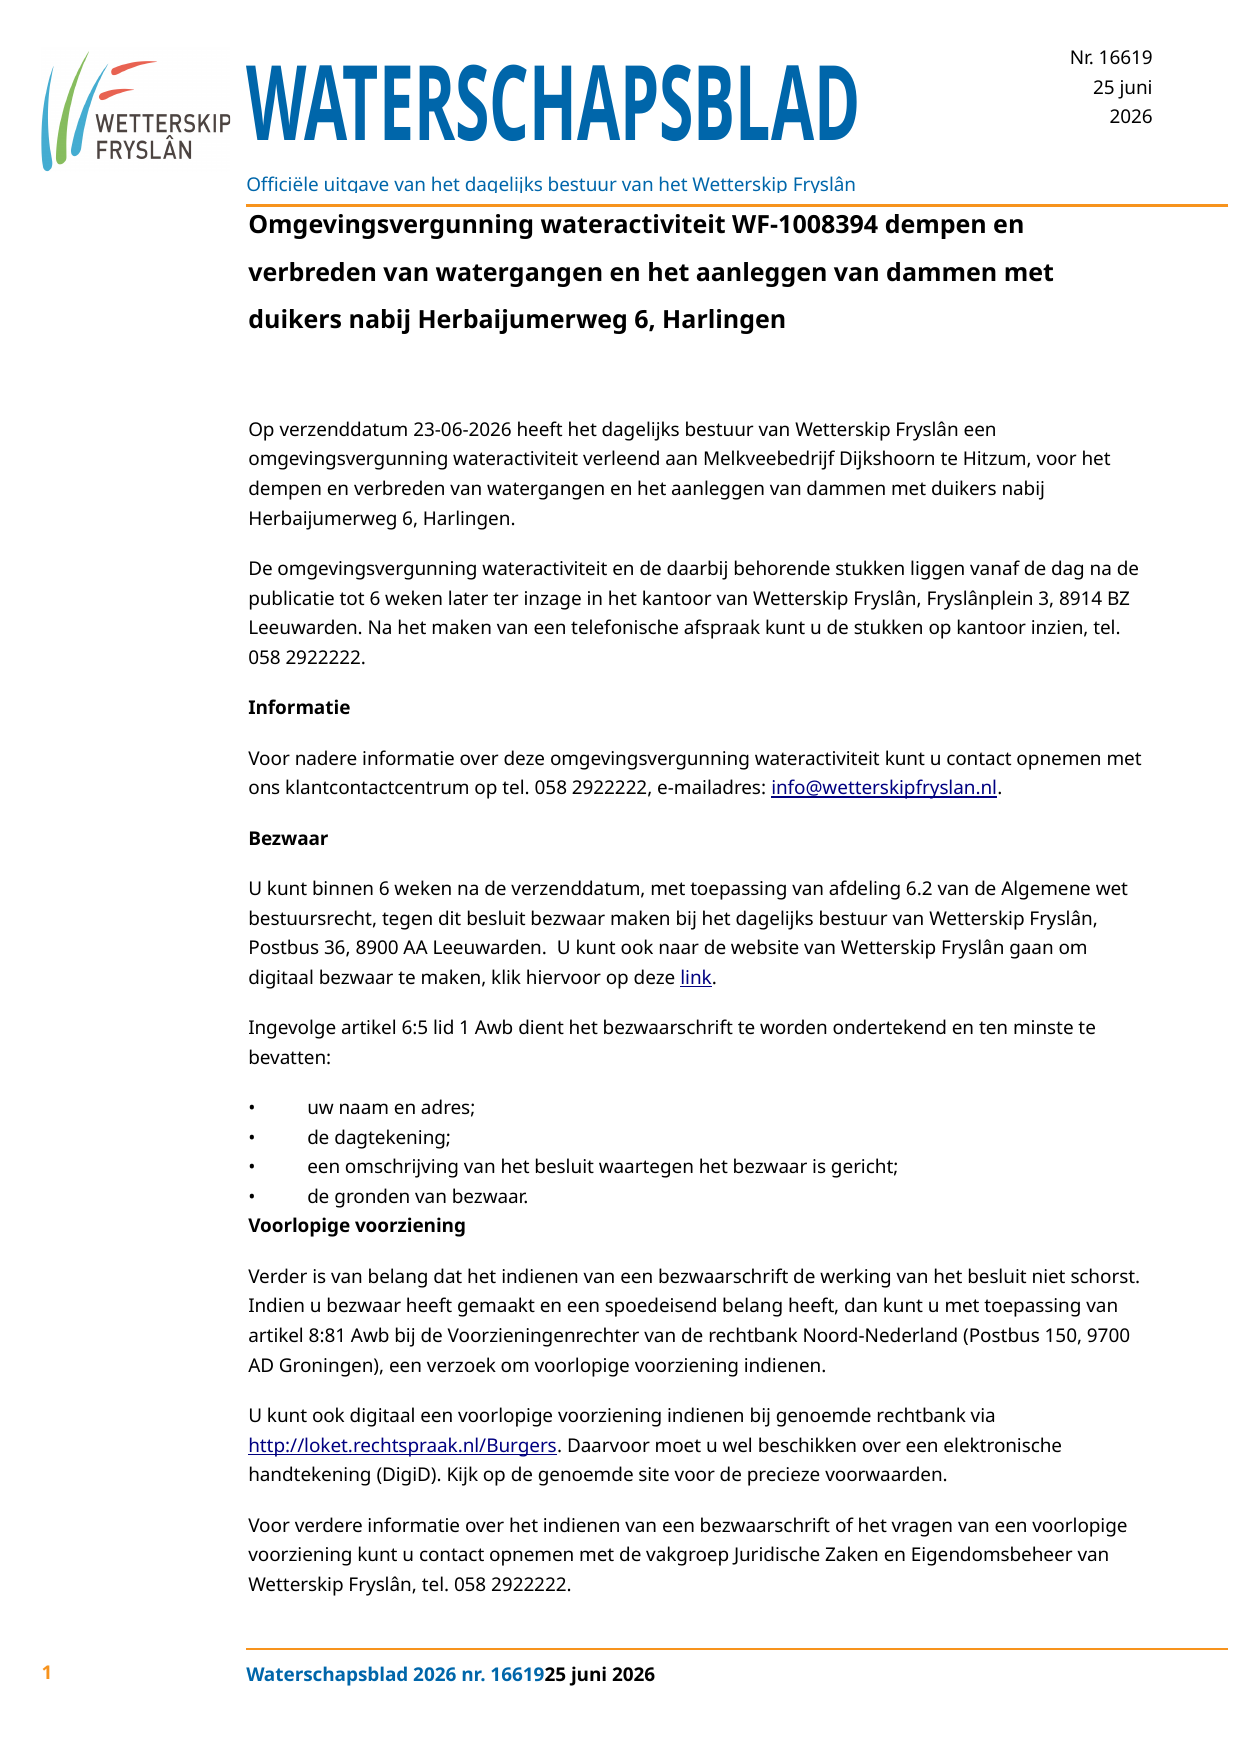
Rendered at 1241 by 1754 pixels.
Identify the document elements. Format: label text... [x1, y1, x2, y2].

text U kunt binnen 6 weken na de verzenddatum, met toepassing van afdeling 6.2 van de Algemene wet bestuursrecht, tegen dit besluit bezwaar maken bij het dagelijks bestuur van Wetterskip Fryslân, Postbus 36, 8900 AA Leeuwarden. U kunt ook naar de website van Wetterskip Fryslân gaan om digitaal bezwaar te maken, klik hiervoor op deze link. [248, 875, 1152, 989]
list de gronden van bezwaar. [248, 1183, 1152, 1209]
text Voor nadere informatie over deze omgevingsvergunning wateractiviteit kunt u contact opnemen met ons klantcontactcentrum op tel. 058 2922222, e-mailadres: info@wetterskipfryslan.nl. [248, 745, 1152, 800]
text Ingevolge artikel 6:5 lid 1 Awb dient het bezwaarschrift te worden ondertekend en ten minste te bevatten: [248, 1014, 1152, 1069]
text Omgevingsvergunning wateractiviteit WF-1008394 dempen en verbreden van watergangen en het aanleggen van dammen met duikers nabij Herbaijumerweg 6, Harlingen [248, 207, 1152, 336]
text U kunt ook digitaal een voorlopige voorziening indienen bij genoemde rechtbank via http://loket.rechtspraak.nl/Burgers. Daarvoor moet u wel beschikken over een elektronische handtekening (DigiD). Kijk op de genoemde site voor de precieze voorwaarden. [248, 1402, 1152, 1487]
text De omgevingsvergunning wateractiviteit en de daarbij behorende stukken liggen vanaf de dag na de publicatie tot 6 weken later ter inzage in het kantoor van Wetterskip Fryslân, Fryslânplein 3, 8914 BZ Leeuwarden. Na het maken van een telefonische afspraak kunt u de stukken op kantoor inzien, tel. 058 2922222. [248, 555, 1152, 669]
text Voorlopige voorziening [248, 1213, 1152, 1238]
text Op verzenddatum 23-06-2026 heeft het dagelijks bestuur van Wetterskip Fryslân een omgevingsvergunning wateractiviteit verleend aan Melkveebedrijf Dijkshoorn te Hitzum, voor het dempen en verbreden van watergangen en het aanleggen van dammen met duikers nabij Herbaijumerweg 6, Harlingen. [248, 416, 1152, 530]
text Informatie [248, 694, 1152, 720]
list uw naam en adres; [248, 1094, 1152, 1120]
text Bezwaar [248, 825, 1152, 850]
picture [41, 47, 231, 172]
list een omschrijving van het besluit waartegen het bezwaar is gericht; [248, 1153, 1152, 1179]
text Verder is van belang dat het indienen van een bezwaarschrift de werking van het besluit niet schorst. Indien u bezwaar heeft gemaakt en een spoedeisend belang heeft, dan kunt u met toepassing van artikel 8:81 Awb bij de Voorzieningenrechter van de rechtbank Noord-Nederland (Postbus 150, 9700 AD Groningen), een verzoek om voorlopige voorziening indienen. [248, 1263, 1152, 1377]
list de dagtekening; [248, 1124, 1152, 1149]
text Voor verdere informatie over het indienen van een bezwaarschrift of het vragen van een voorlopige voorziening kunt u contact opnemen met de vakgroep Juridische Zaken en Eigendomsbeheer van Wetterskip Fryslân, tel. 058 2922222. [248, 1512, 1152, 1597]
